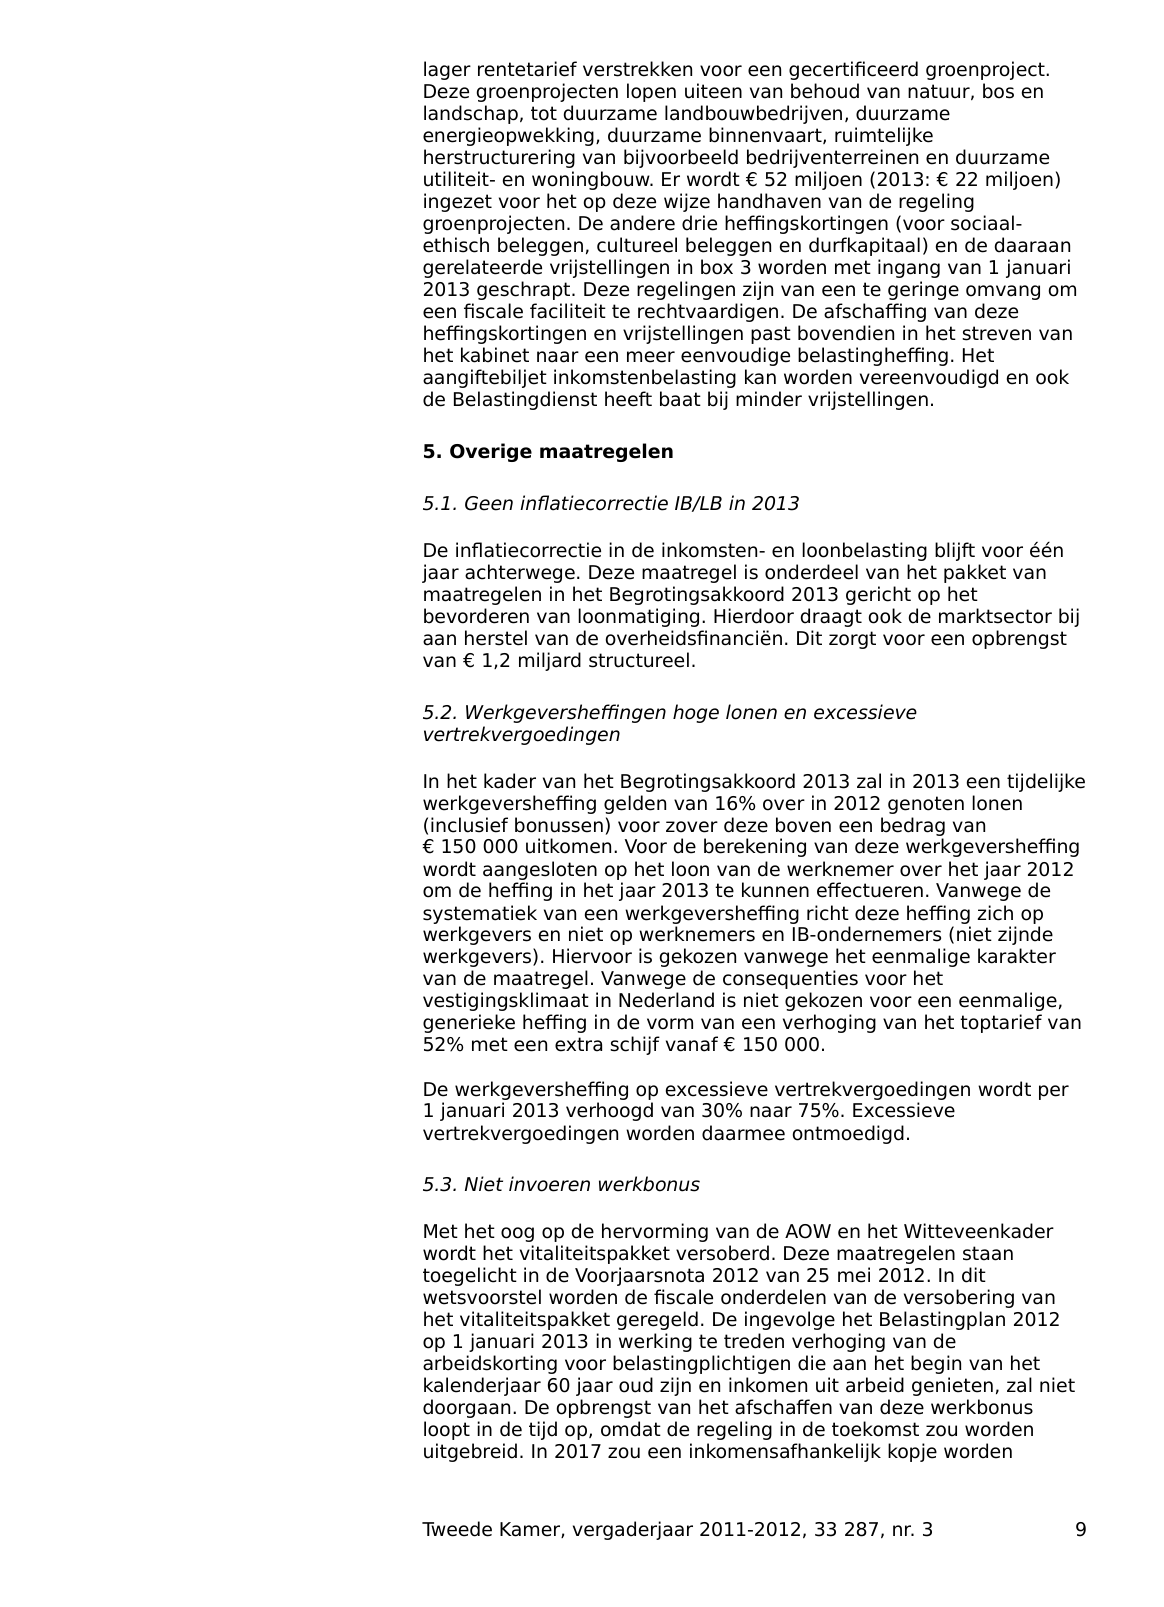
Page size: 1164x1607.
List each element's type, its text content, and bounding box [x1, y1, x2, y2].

text In het kader van het Begrotingsakkoord 2013 zal in 2013 een tijdelijke werkgeversheffing gelden van 16% over in 2012 genoten lonen (inclusief bonussen) voor zover deze boven een bedrag van € 150 000 uitkomen. Voor de berekening van deze werkgeversheffing wordt aangesloten op het loon van de werknemer over het jaar 2012 om de heffing in het jaar 2013 te kunnen effectueren. Vanwege de systematiek van een werkgeversheffing richt deze heffing zich op werkgevers en niet op werknemers en IB-ondernemers (niet zijnde werkgevers). Hiervoor is gekozen vanwege het eenmalige karakter van de maatregel. Vanwege de consequenties voor het vestigingsklimaat in Nederland is niet gekozen voor een eenmalige, generieke heffing in de vorm van een verhoging van het toptarief van 52% met een extra schijf vanaf € 150 000. [422, 771, 1087, 1056]
subtitle 5. Overige maatregelen [422, 441, 1087, 463]
subtitle 5.3. Niet invoeren werkbonus [422, 1174, 1087, 1196]
text De werkgeversheffing op excessieve vertrekvergoedingen wordt per 1 januari 2013 verhoogd van 30% naar 75%. Excessieve vertrekvergoedingen worden daarmee ontmoedigd. [422, 1078, 1087, 1144]
text lager rentetarief verstrekken voor een gecertificeerd groenproject. Deze groenprojecten lopen uiteen van behoud van natuur, bos en landschap, tot duurzame landbouwbedrijven, duurzame energieopwekking, duurzame binnenvaart, ruimtelijke herstructurering van bijvoorbeeld bedrijventerreinen en duurzame utiliteit- en woningbouw. Er wordt € 52 miljoen (2013: € 22 miljoen) ingezet voor het op deze wijze handhaven van de regeling groenprojecten. De andere drie heffingskortingen (voor sociaal-ethisch beleggen, cultureel beleggen en durfkapitaal) en de daaraan gerelateerde vrijstellingen in box 3 worden met ingang van 1 januari 2013 geschrapt. Deze regelingen zijn van een te geringe omvang om een fiscale faciliteit te rechtvaardigen. De afschaffing van deze heffingskortingen en vrijstellingen past bovendien in het streven van het kabinet naar een meer eenvoudige belastingheffing. Het aangiftebiljet inkomstenbelasting kan worden vereenvoudigd en ook de Belastingdienst heeft baat bij minder vrijstellingen. [422, 59, 1087, 411]
subtitle 5.1. Geen inflatiecorrectie IB/LB in 2013 [422, 493, 1087, 515]
text Met het oog op de hervorming van de AOW en het Witteveenkader wordt het vitaliteitspakket versoberd. Deze maatregelen staan toegelicht in de Voorjaarsnota 2012 van 25 mei 2012. In dit wetsvoorstel worden de fiscale onderdelen van de versobering van het vitaliteitspakket geregeld. De ingevolge het Belastingplan 2012 op 1 januari 2013 in werking te treden verhoging van de arbeidskorting voor belastingplichtigen die aan het begin van het kalenderjaar 60 jaar oud zijn en inkomen uit arbeid genieten, zal niet doorgaan. De opbrengst van het afschaffen van deze werkbonus loopt in de tijd op, omdat de regeling in de toekomst zou worden uitgebreid. In 2017 zou een inkomensafhankelijk kopje worden [422, 1221, 1087, 1463]
text De inflatiecorrectie in de inkomsten- en loonbelasting blijft voor één jaar achterwege. Deze maatregel is onderdeel van het pakket van maatregelen in het Begrotingsakkoord 2013 gericht op het bevorderen van loonmatiging. Hierdoor draagt ook de marktsector bij aan herstel van de overheidsfinanciën. Dit zorgt voor een opbrengst van € 1,2 miljard structureel. [422, 540, 1087, 672]
subtitle 5.2. Werkgeversheffingen hoge lonen en excessieve vertrekvergoedingen [422, 702, 1087, 746]
